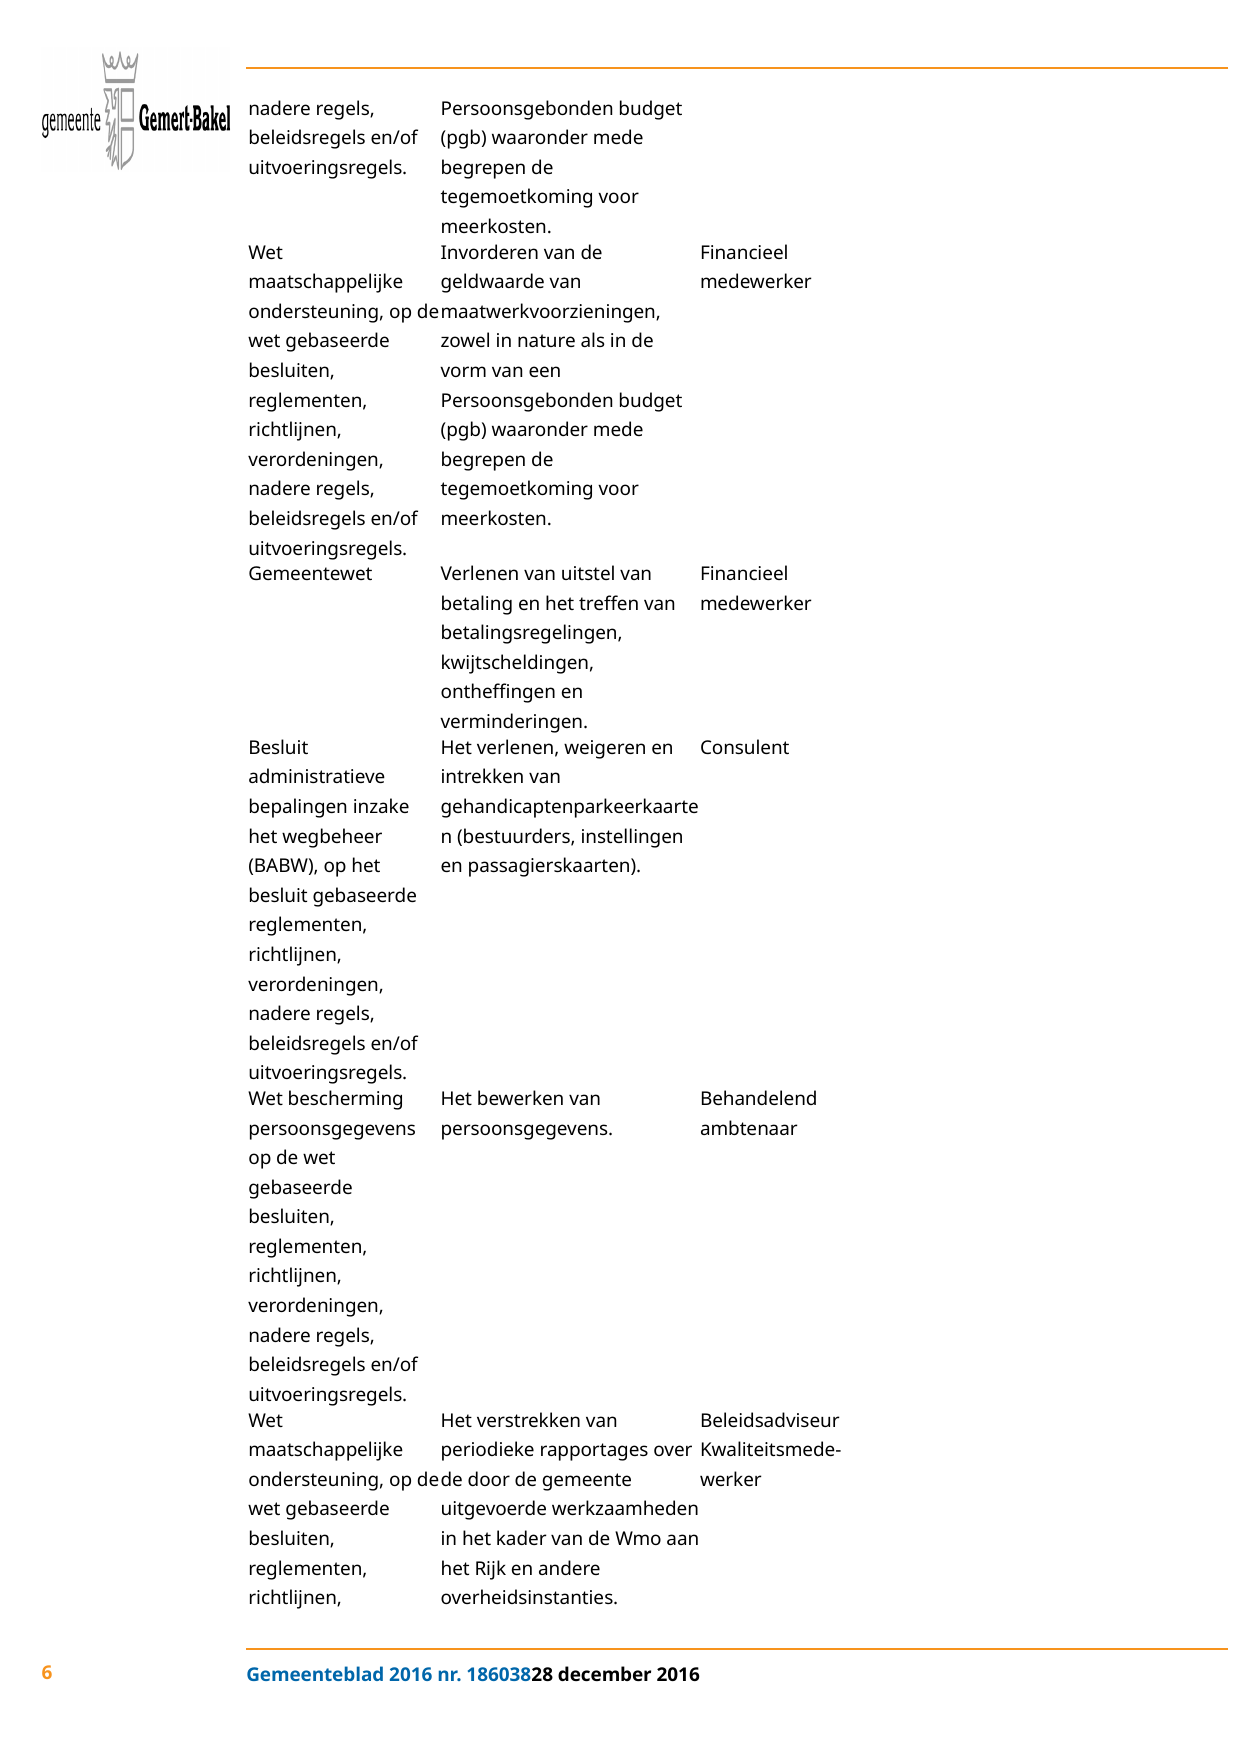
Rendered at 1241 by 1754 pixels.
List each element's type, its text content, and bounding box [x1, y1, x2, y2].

table_cell [892, 560, 1152, 734]
table_cell nadere regels, beleidsregels en/of uitvoeringsregels. [248, 95, 440, 239]
table_cell Financieel medewerker [700, 239, 892, 560]
table_cell Wet maatschappelijke ondersteuning, op de wet gebaseerde besluiten, reglementen, richtlijnen, verordeningen, nadere regels, beleidsregels en/of uitvoeringsregels. [248, 239, 440, 560]
table_cell Invorderen van de geldwaarde van maatwerkvoorzieningen, zowel in nature als in de vorm van een Persoonsgebonden budget (pgb) waaronder mede begrepen de tegemoetkoming voor meerkosten. [440, 239, 700, 560]
table_cell [892, 734, 1152, 1085]
table_cell Financieel medewerker [700, 560, 892, 734]
table_cell Gemeentewet [248, 560, 440, 734]
table_cell [892, 1085, 1152, 1407]
picture [41, 47, 231, 172]
table_cell Verlenen van uitstel van betaling en het treffen van betalingsregelingen, kwijtscheldingen, ontheffingen en verminderingen. [440, 560, 700, 734]
table_cell [892, 239, 1152, 560]
table_cell Wet bescherming persoonsgegevens op de wet gebaseerde besluiten, reglementen, richtlijnen, verordeningen, nadere regels, beleidsregels en/of uitvoeringsregels. [248, 1085, 440, 1407]
table_cell Het bewerken van persoonsgegevens. [440, 1085, 700, 1407]
table_cell Beleidsadviseur Kwaliteitsmede-werker [700, 1407, 892, 1610]
table_cell Persoonsgebonden budget (pgb) waaronder mede begrepen de tegemoetkoming voor meerkosten. [440, 95, 700, 239]
table_cell Besluit administratieve bepalingen inzake het wegbeheer (BABW), op het besluit gebaseerde reglementen, richtlijnen, verordeningen, nadere regels, beleidsregels en/of uitvoeringsregels. [248, 734, 440, 1085]
table_cell [892, 1407, 1152, 1610]
table_cell Consulent [700, 734, 892, 1085]
table_cell Het verstrekken van periodieke rapportages over de door de gemeente uitgevoerde werkzaamheden in het kader van de Wmo aan het Rijk en andere overheidsinstanties. [440, 1407, 700, 1610]
table_cell [700, 95, 892, 239]
table_cell Wet maatschappelijke ondersteuning, op de wet gebaseerde besluiten, reglementen, richtlijnen, [248, 1407, 440, 1610]
table_cell [892, 95, 1152, 239]
table_cell Behandelend ambtenaar [700, 1085, 892, 1407]
table_cell Het verlenen, weigeren en intrekken van gehandicaptenparkeerkaarten (bestuurders, instellingen en passagierskaarten). [440, 734, 700, 1085]
